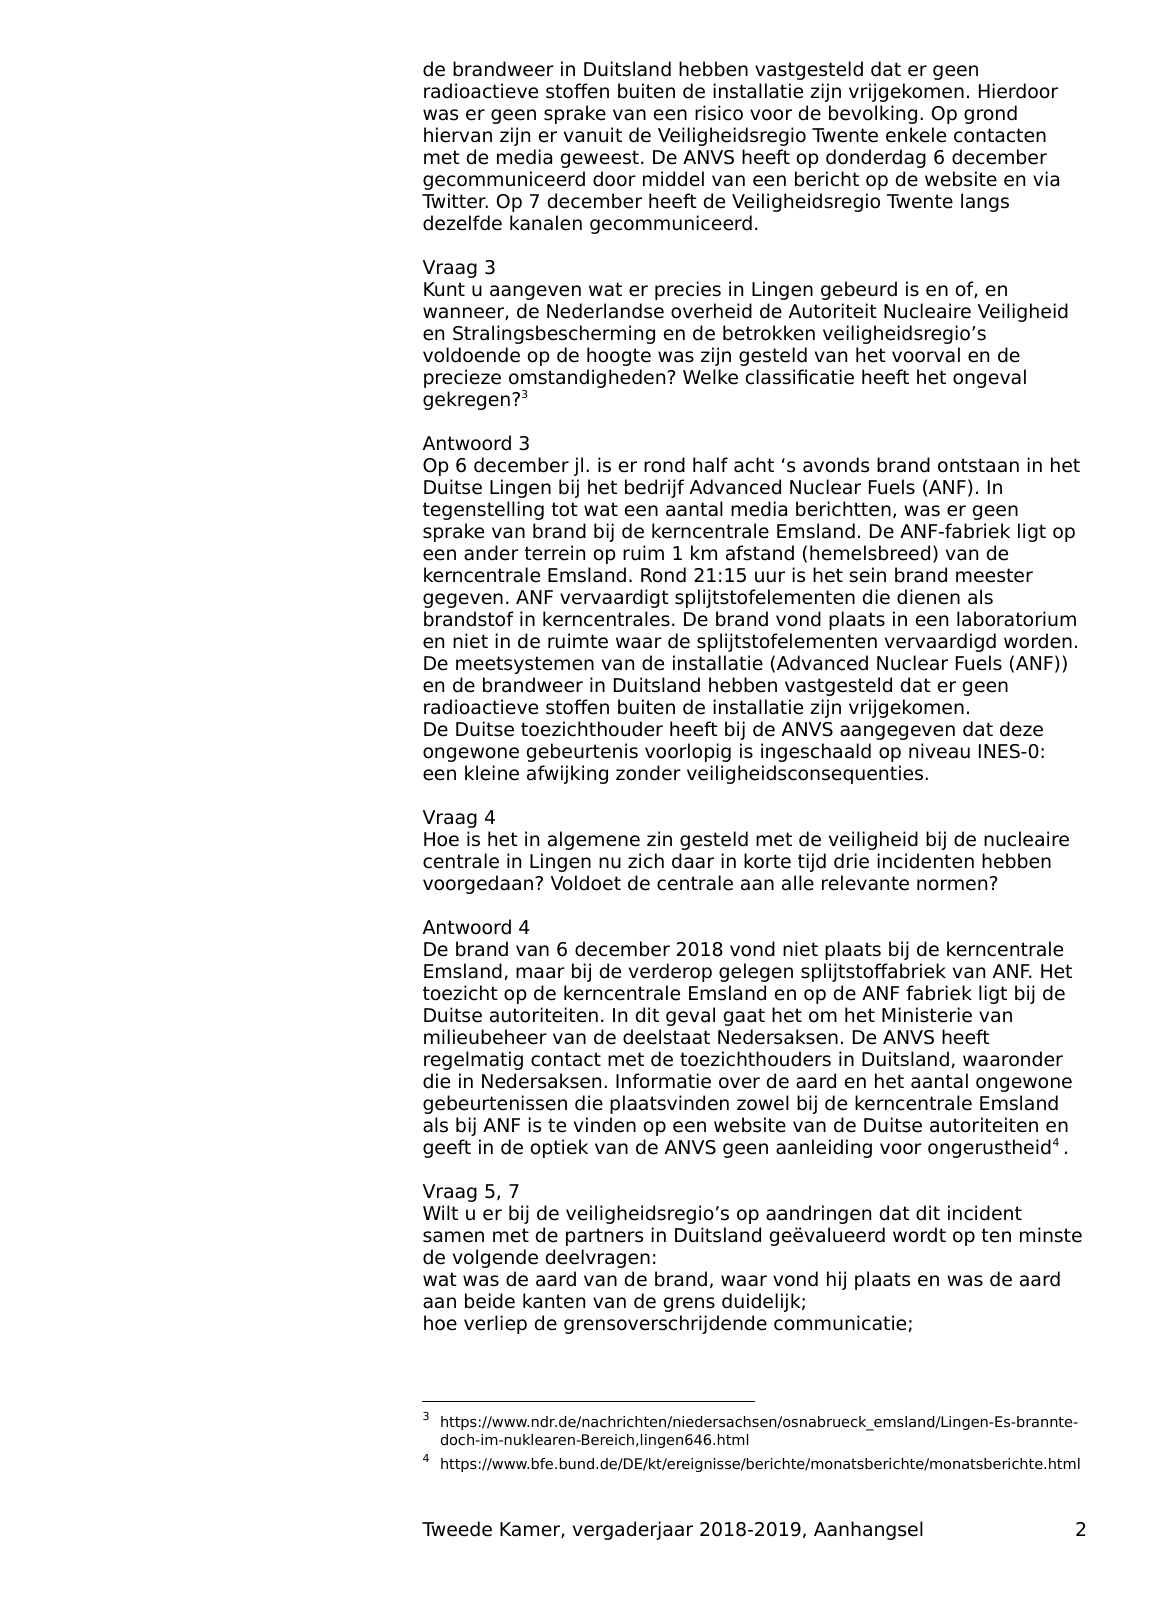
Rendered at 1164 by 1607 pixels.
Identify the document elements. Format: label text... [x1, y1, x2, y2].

text https://www.ndr.de/nachrichten/niedersachsen/osnabrueck_emsland/Lingen-Es-brannte-doch-im-nuklearen-Bereich,lingen646.html [422, 1410, 1087, 1449]
text De Duitse toezichthouder heeft bij de ANVS aangegeven dat deze ongewone gebeurtenis voorlopig is ingeschaald op niveau INES-0: een kleine afwijking zonder veiligheidsconsequenties. [422, 719, 1087, 785]
text Vraag 5, 7 [422, 1181, 1087, 1203]
text Kunt u aangeven wat er precies in Lingen gebeurd is en of, en wanneer, de Nederlandse overheid de Autoriteit Nucleaire Veiligheid en Stralingsbescherming en de betrokken veiligheidsregio’s voldoende op de hoogte was zijn gesteld van het voorval en de precieze omstandigheden? Welke classificatie heeft het ongeval gekregen? [422, 279, 1087, 411]
text de brandweer in Duitsland hebben vastgesteld dat er geen radioactieve stoffen buiten de installatie zijn vrijgekomen. Hierdoor was er geen sprake van een risico voor de bevolking. Op grond hiervan zijn er vanuit de Veiligheidsregio Twente enkele contacten met de media geweest. De ANVS heeft op donderdag 6 december gecommuniceerd door middel van een bericht op de website en via Twitter. Op 7 december heeft de Veiligheidsregio Twente langs dezelfde kanalen gecommuniceerd. [422, 59, 1087, 235]
text Wilt u er bij de veiligheidsregio’s op aandringen dat dit incident samen met de partners in Duitsland geëvalueerd wordt op ten minste de volgende deelvragen: [422, 1203, 1087, 1269]
text De brand van 6 december 2018 vond niet plaats bij de kerncentrale Emsland, maar bij de verderop gelegen splijtstoffabriek van ANF. Het toezicht op de kerncentrale Emsland en op de ANF fabriek ligt bij de Duitse autoriteiten. In dit geval gaat het om het Ministerie van milieubeheer van de deelstaat Nedersaksen. De ANVS heeft regelmatig contact met de toezichthouders in Duitsland, waaronder die in Nedersaksen. Informatie over de aard en het aantal ongewone gebeurtenissen die plaatsvinden zowel bij de kerncentrale Emsland als bij ANF is te vinden op een website van de Duitse autoriteiten en geeft in de optiek van de ANVS geen aanleiding voor ongerustheid. [422, 939, 1087, 1159]
text https://www.bfe.bund.de/DE/kt/ereignisse/berichte/monatsberichte/monatsberichte.html [422, 1452, 1087, 1474]
text hoe verliep de grensoverschrijdende communicatie; [422, 1313, 1087, 1335]
text Antwoord 4 [422, 917, 1087, 939]
text Vraag 4 [422, 807, 1087, 829]
text wat was de aard van de brand, waar vond hij plaats en was de aard aan beide kanten van de grens duidelijk; [422, 1269, 1087, 1313]
text Antwoord 3 [422, 433, 1087, 455]
text Hoe is het in algemene zin gesteld met de veiligheid bij de nucleaire centrale in Lingen nu zich daar in korte tijd drie incidenten hebben voorgedaan? Voldoet de centrale aan alle relevante normen? [422, 829, 1087, 895]
text Vraag 3 [422, 257, 1087, 279]
text Op 6 december jl. is er rond half acht ‘s avonds brand ontstaan in het Duitse Lingen bij het bedrijf Advanced Nuclear Fuels (ANF). In tegenstelling tot wat een aantal media berichtten, was er geen sprake van brand bij de kerncentrale Emsland. De ANF-fabriek ligt op een ander terrein op ruim 1 km afstand (hemelsbreed) van de kerncentrale Emsland. Rond 21:15 uur is het sein brand meester gegeven. ANF vervaardigt splijtstofelementen die dienen als brandstof in kerncentrales. De brand vond plaats in een laboratorium en niet in de ruimte waar de splijtstofelementen vervaardigd worden. De meetsystemen van de installatie (Advanced Nuclear Fuels (ANF)) en de brandweer in Duitsland hebben vastgesteld dat er geen radioactieve stoffen buiten de installatie zijn vrijgekomen. [422, 455, 1087, 719]
